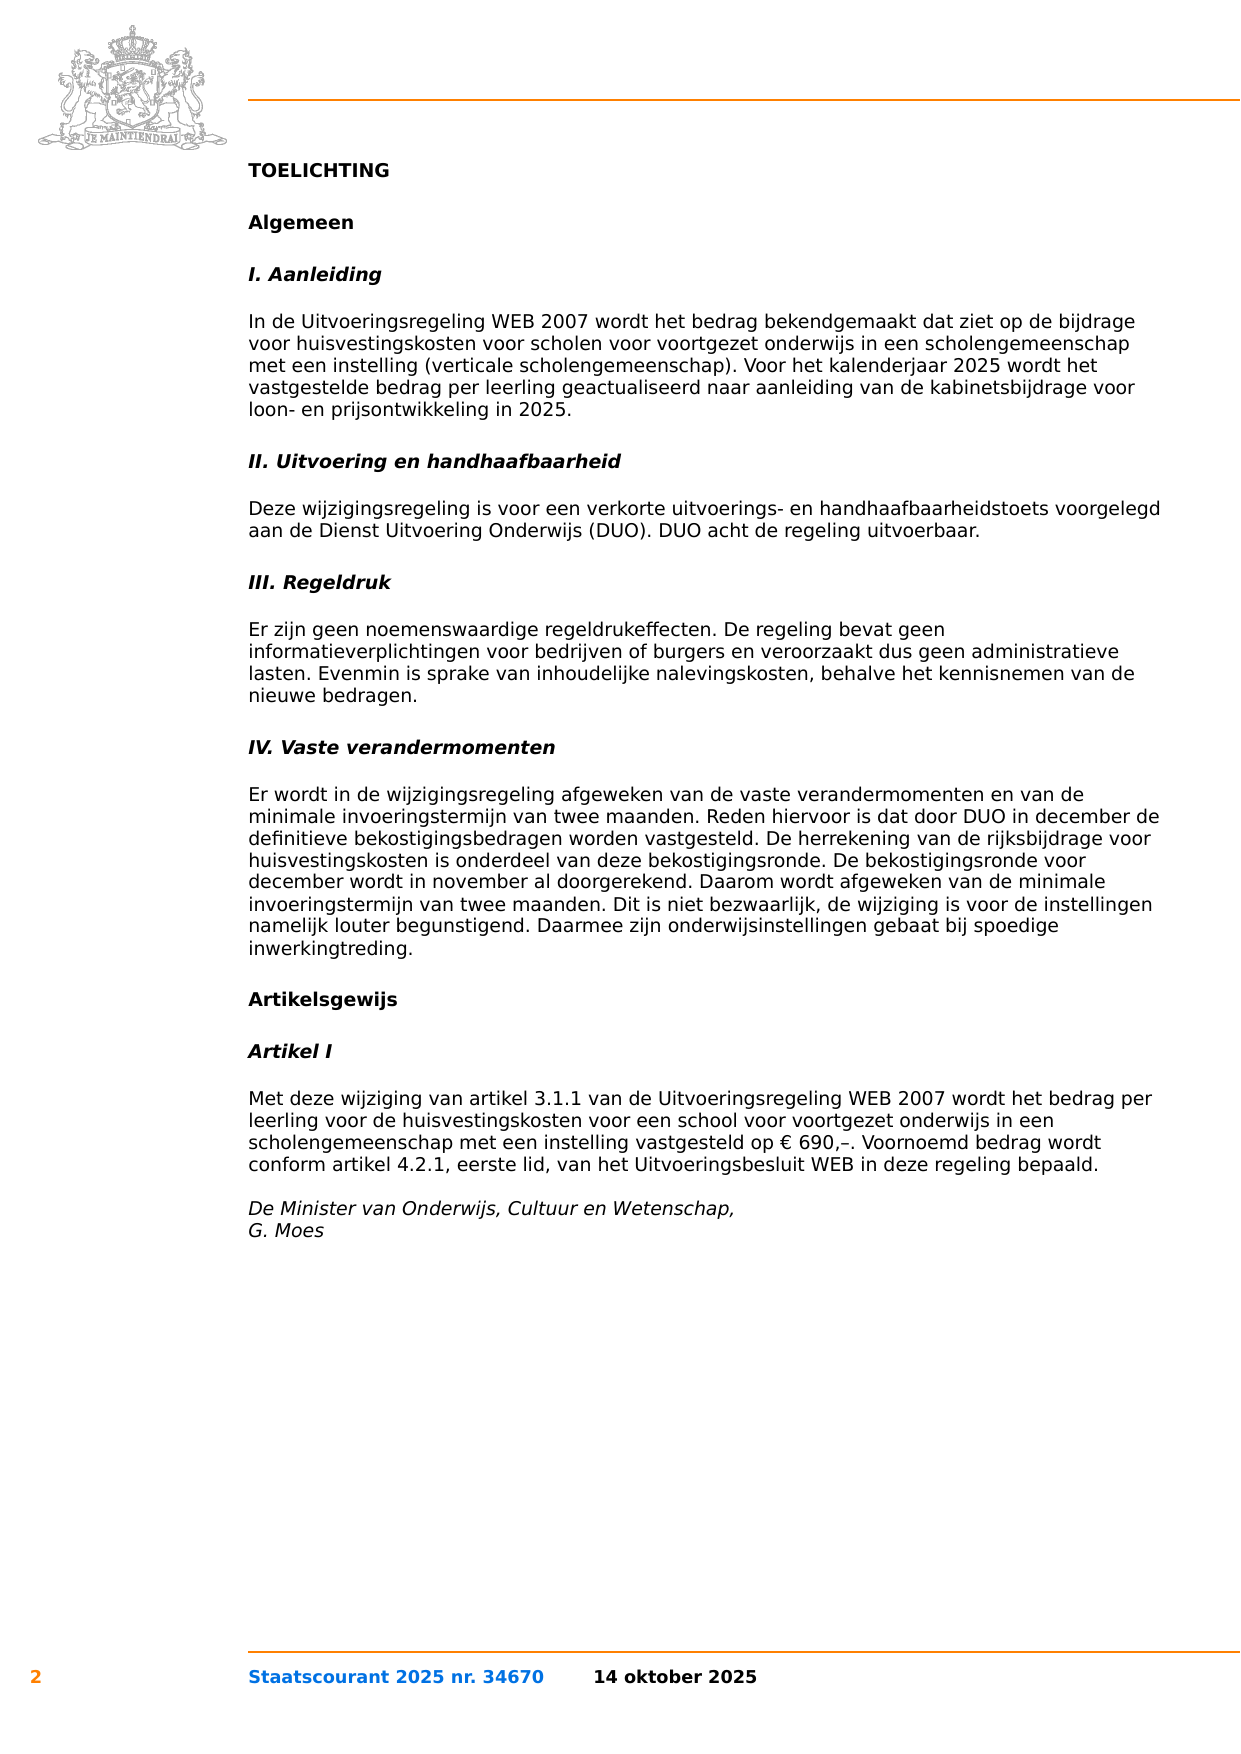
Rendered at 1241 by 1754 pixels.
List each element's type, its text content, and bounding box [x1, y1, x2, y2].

picture [38, 25, 227, 150]
text Er wordt in de wijzigingsregeling afgeweken van de vaste verandermomenten en van de minimale invoeringstermijn van twee maanden. Reden hiervoor is dat door DUO in december de definitieve bekostigingsbedragen worden vastgesteld. De herrekening van de rijksbijdrage voor huisvestingskosten is onderdeel van deze bekostigingsronde. De bekostigingsronde voor december wordt in november al doorgerekend. Daarom wordt afgeweken van de minimale invoeringstermijn van twee maanden. Dit is niet bezwaarlijk, de wijziging is voor de instellingen namelijk louter begunstigend. Daarmee zijn onderwijsinstellingen gebaat bij spoedige inwerkingtreding. [248, 783, 1163, 959]
text De Minister van Onderwijs, Cultuur en Wetenschap, G. Moes [248, 1198, 1163, 1242]
text Deze wijzigingsregeling is voor een verkorte uitvoerings- en handhaafbaarheidstoets voorgelegd aan de Dienst Uitvoering Onderwijs (DUO). DUO acht de regeling uitvoerbaar. [248, 498, 1163, 542]
text In de Uitvoeringsregeling WEB 2007 wordt het bedrag bekendgemaakt dat ziet op de bijdrage voor huisvestingskosten voor scholen voor voortgezet onderwijs in een scholengemeenschap met een instelling (verticale scholengemeenschap). Voor het kalenderjaar 2025 wordt het vastgestelde bedrag per leerling geactualiseerd naar aanleiding van de kabinetsbijdrage voor loon- en prijsontwikkeling in 2025. [248, 311, 1163, 421]
subtitle Artikelsgewijs [248, 989, 1163, 1011]
subtitle Artikel I [248, 1041, 1163, 1063]
subtitle TOELICHTING [248, 160, 1163, 182]
subtitle IV. Vaste verandermomenten [248, 737, 1163, 758]
subtitle III. Regeldruk [248, 572, 1163, 594]
text Met deze wijziging van artikel 3.1.1 van de Uitvoeringsregeling WEB 2007 wordt het bedrag per leerling voor de huisvestingskosten voor een school voor voortgezet onderwijs in een scholengemeenschap met een instelling vastgesteld op € 690,–. Voornoemd bedrag wordt conform artikel 4.2.1, eerste lid, van het Uitvoeringsbesluit WEB in deze regeling bepaald. [248, 1088, 1163, 1176]
subtitle Algemeen [248, 212, 1163, 234]
subtitle II. Uitvoering en handhaafbaarheid [248, 451, 1163, 473]
text Er zijn geen noemenswaardige regeldrukeffecten. De regeling bevat geen informatieverplichtingen voor bedrijven of burgers en veroorzaakt dus geen administratieve lasten. Evenmin is sprake van inhoudelijke nalevingskosten, behalve het kennisnemen van de nieuwe bedragen. [248, 619, 1163, 707]
subtitle I. Aanleiding [248, 264, 1163, 286]
